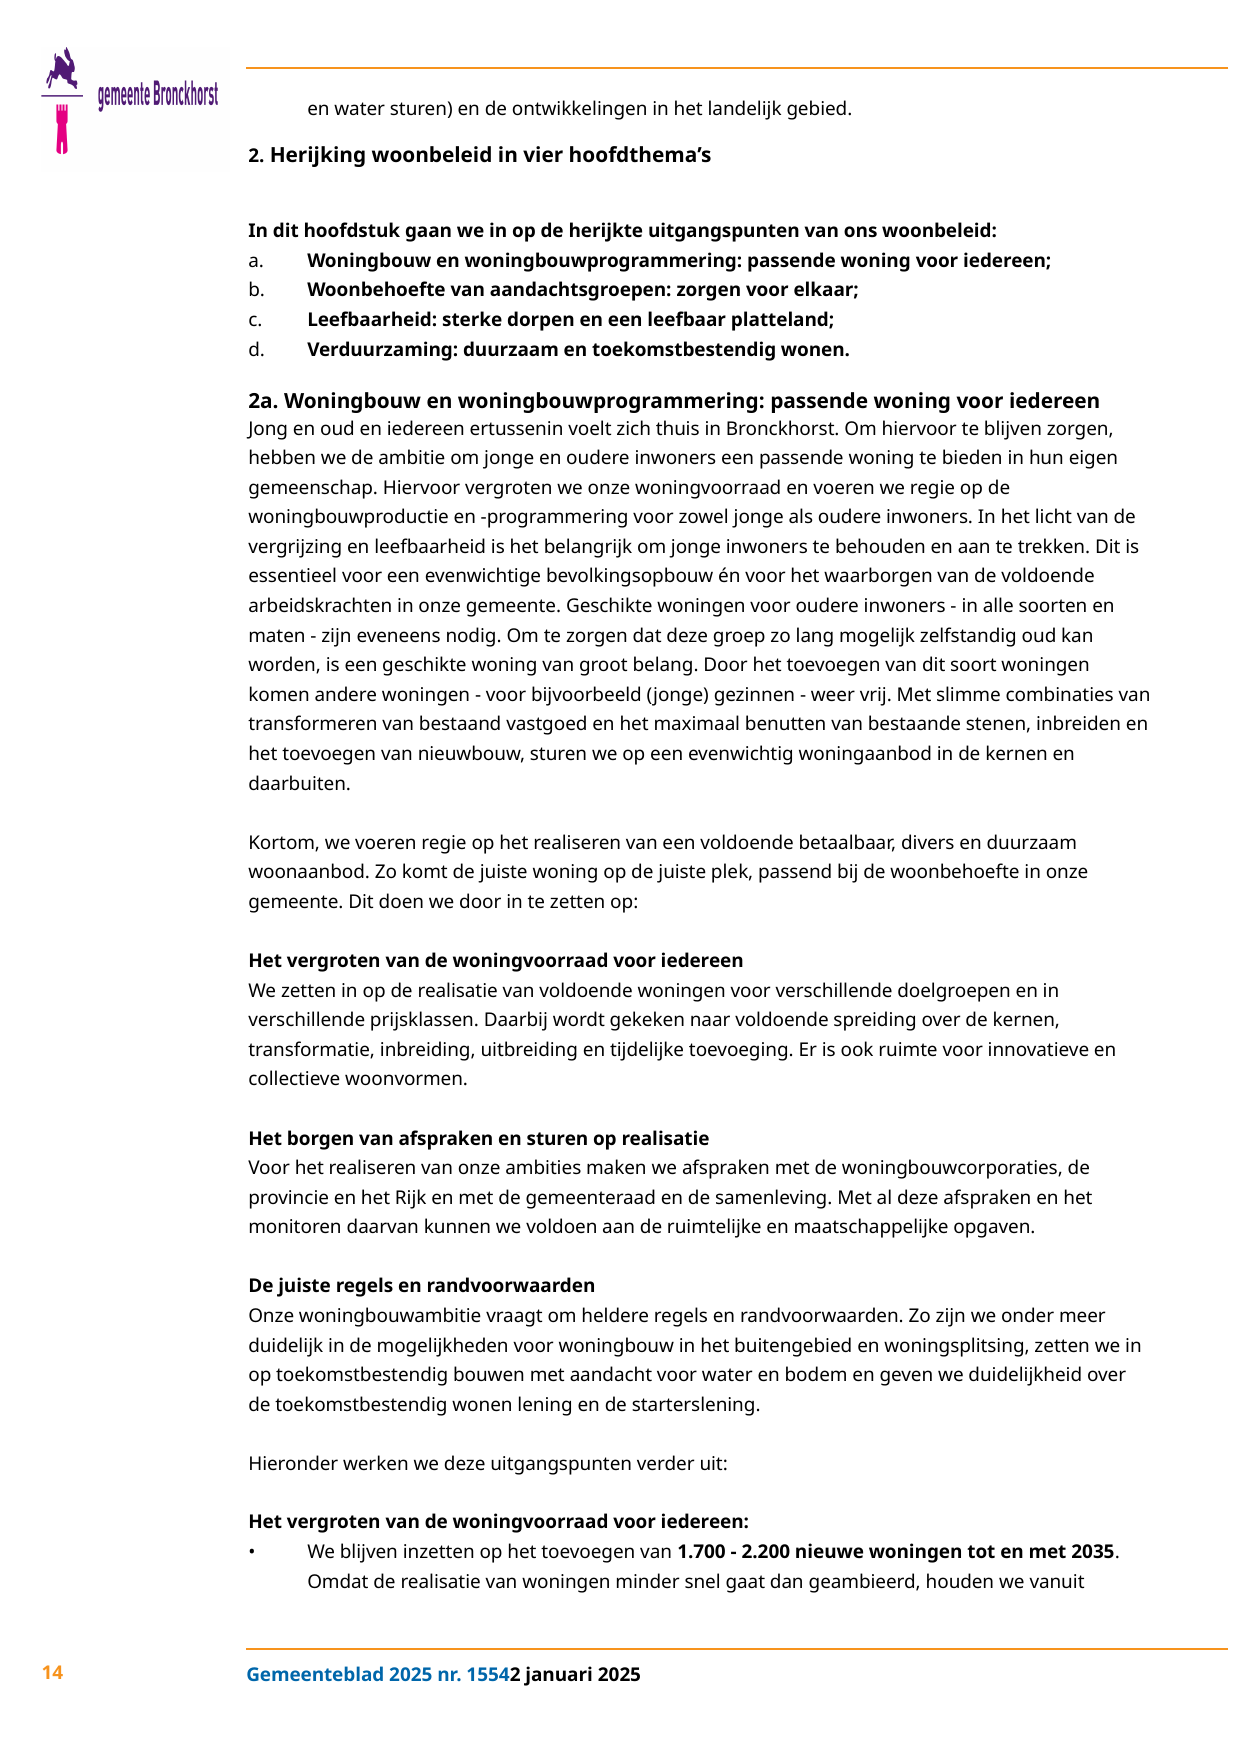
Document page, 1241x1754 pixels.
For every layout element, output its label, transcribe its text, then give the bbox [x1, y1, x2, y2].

text 2. Herijking woonbeleid in vier hoofdthema’s [248, 140, 1152, 168]
list Woningbouw en woningbouwprogrammering: passende woning voor iedereen; [248, 247, 1152, 273]
list Verduurzaming: duurzaam en toekomstbestendig wonen. [248, 336, 1152, 362]
list Leefbaarheid: sterke dorpen en een leefbaar platteland; [248, 306, 1152, 332]
text Jong en oud en iedereen ertussenin voelt zich thuis in Bronckhorst. Om hiervoor te blijven zorgen, hebben we de ambitie om jonge en oudere inwoners een passende woning te bieden in hun eigen gemeenschap. Hiervoor vergroten we onze woningvoorraad en voeren we regie op de woningbouwproductie en -programmering voor zowel jonge als oudere inwoners. In het licht van de vergrijzing en leefbaarheid is het belangrijk om jonge inwoners te behouden en aan te trekken. Dit is essentieel voor een evenwichtige bevolkingsopbouw én voor het waarborgen van de voldoende arbeidskrachten in onze gemeente. Geschikte woningen voor oudere inwoners - in alle soorten en maten - zijn eveneens nodig. Om te zorgen dat deze groep zo lang mogelijk zelfstandig oud kan worden, is een geschikte woning van groot belang. Door het toevoegen van dit soort woningen komen andere woningen - voor bijvoorbeeld (jonge) gezinnen - weer vrij. Met slimme combinaties van transformeren van bestaand vastgoed en het maximaal benutten van bestaande stenen, inbreiden en het toevoegen van nieuwbouw, sturen we op een evenwichtig woningaanbod in de kernen en daarbuiten. [248, 415, 1152, 795]
table_header en water sturen) en de ontwikkelingen in het landelijk gebied. [248, 95, 1152, 121]
table_header Het vergroten van de woningvoorraad voor iedereen We zetten in op de realisatie van voldoende woningen voor verschillende doelgroepen en in verschillende prijsklassen. Daarbij wordt gekeken naar voldoende spreiding over de kernen, transformatie, inbreiding, uitbreiding en tijdelijke toevoeging. Er is ook ruimte voor innovatieve en collectieve woonvormen. Het borgen van afspraken en sturen op realisatie Voor het realiseren van onze ambities maken we afspraken met de woningbouwcorporaties, de provincie en het Rijk en met de gemeenteraad en de samenleving. Met al deze afspraken en het monitoren daarvan kunnen we voldoen aan de ruimtelijke en maatschappelijke opgaven. De juiste regels en randvoorwaarden Onze woningbouwambitie vraagt om heldere regels en randvoorwaarden. Zo zijn we onder meer duidelijk in de mogelijkheden voor woningbouw in het buitengebied en woningsplitsing, zetten we in op toekomstbestendig bouwen met aandacht voor water en bodem en geven we duidelijkheid over de toekomstbestendig wonen lening en de starterslening. Hieronder werken we deze uitgangspunten verder uit: [248, 947, 1152, 1476]
picture [41, 47, 231, 172]
text In dit hoofdstuk gaan we in op de herijkte uitgangspunten van ons woonbeleid: [248, 217, 1152, 243]
list We blijven inzetten op het toevoegen van 1.700 - 2.200 nieuwe woningen tot en met 2035. Omdat de realisatie van woningen minder snel gaat dan geambieerd, houden we vanuit [248, 1538, 1152, 1594]
list Woonbehoefte van aandachtsgroepen: zorgen voor elkaar; [248, 277, 1152, 302]
text 2a. Woningbouw en woningbouwprogrammering: passende woning voor iedereen [248, 386, 1152, 415]
text Het vergroten van de woningvoorraad voor iedereen: [248, 1509, 1152, 1534]
text Kortom, we voeren regie op het realiseren van een voldoende betaalbaar, divers en duurzaam woonaanbod. Zo komt de juiste woning op de juiste plek, passend bij de woonbehoefte in onze gemeente. Dit doen we door in te zetten op: [248, 829, 1152, 914]
